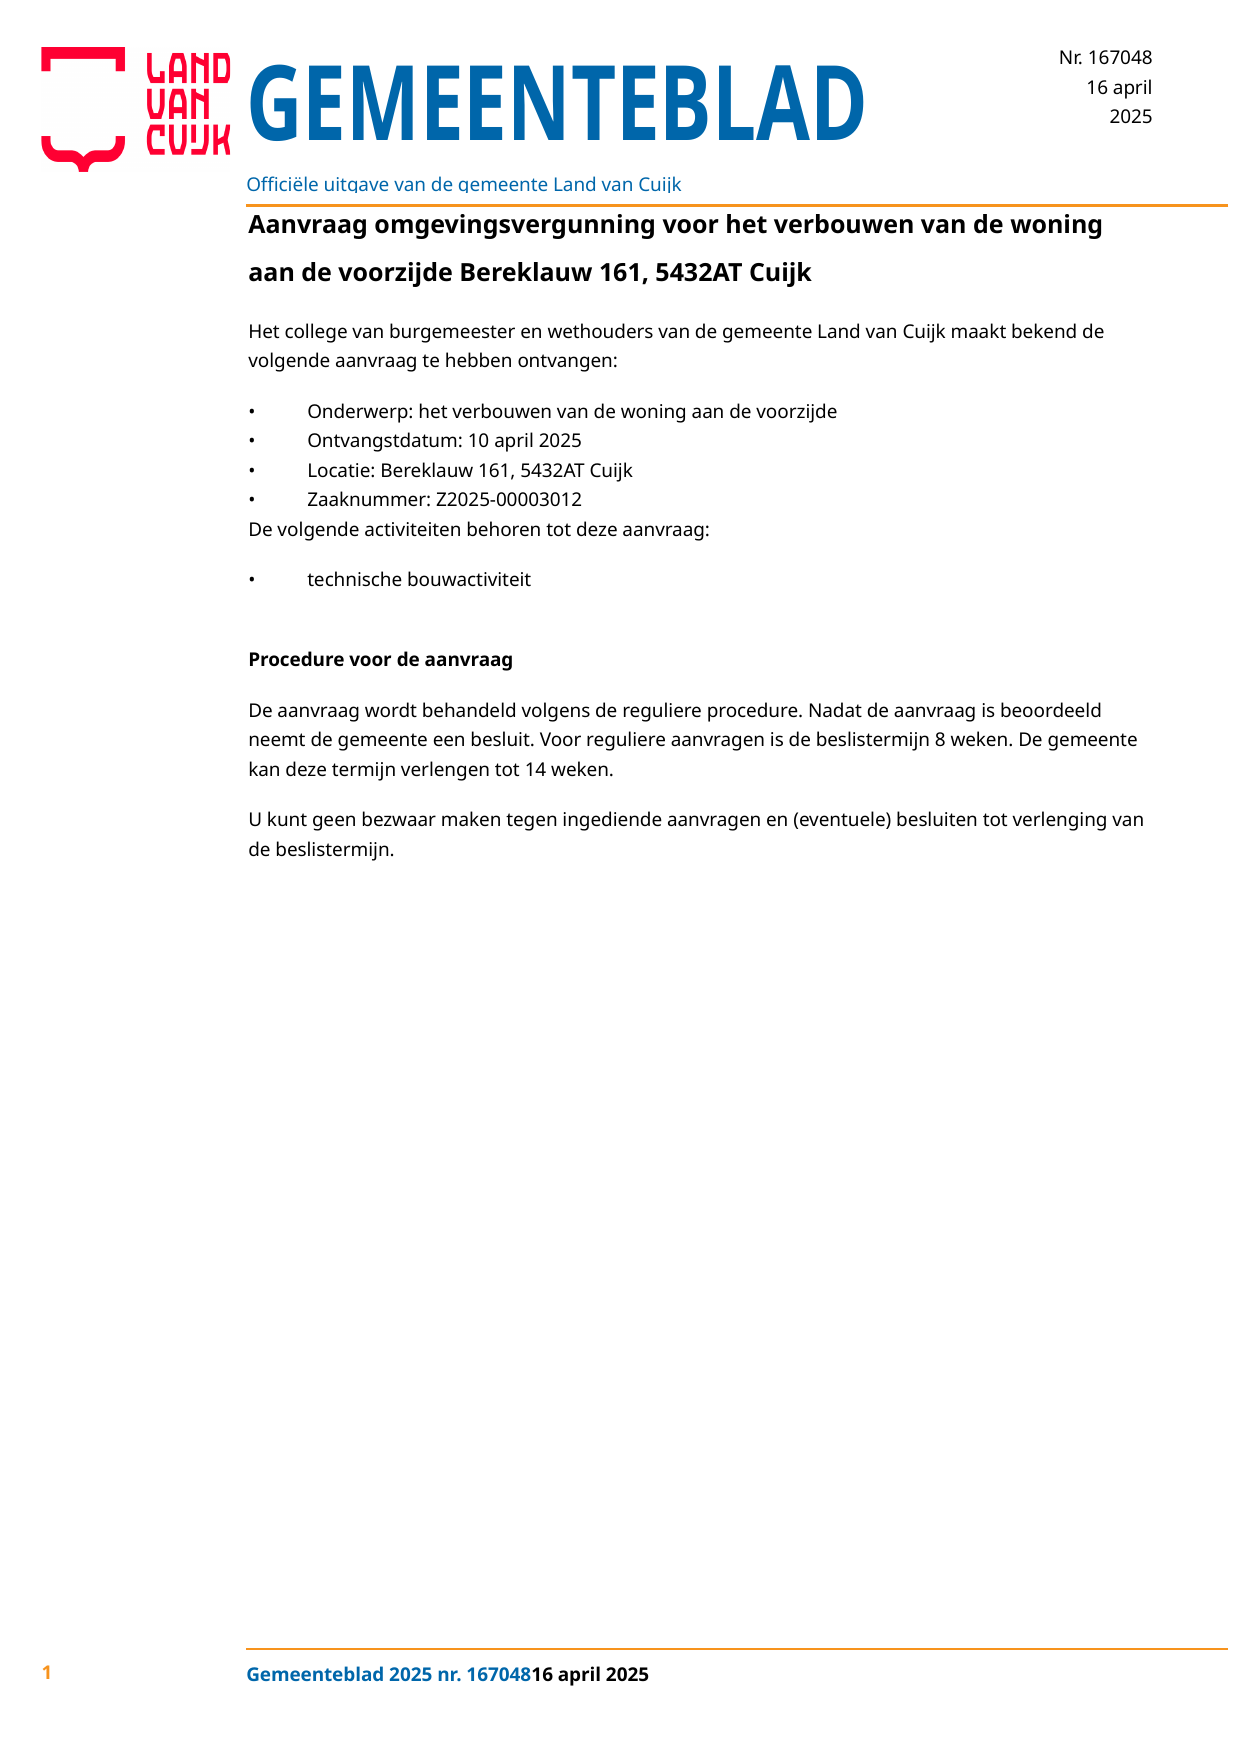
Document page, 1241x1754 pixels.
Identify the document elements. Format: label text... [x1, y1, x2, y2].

list Onderwerp: het verbouwen van de woning aan de voorzijde [248, 398, 1152, 424]
text U kunt geen bezwaar maken tegen ingediende aanvragen en (eventuele) besluiten tot verlenging van de beslistermijn. [248, 807, 1152, 862]
text Procedure voor de aanvraag [248, 647, 1152, 672]
text De volgende activiteiten behoren tot deze aanvraag: [248, 516, 1152, 542]
picture [41, 47, 231, 172]
list Locatie: Bereklauw 161, 5432AT Cuijk [248, 457, 1152, 483]
text Het college van burgemeester en wethouders van de gemeente Land van Cuijk maakt bekend de volgende aanvraag te hebben ontvangen: [248, 318, 1152, 373]
list Ontvangstdatum: 10 april 2025 [248, 427, 1152, 453]
text De aanvraag wordt behandeld volgens de reguliere procedure. Nadat de aanvraag is beoordeeld neemt de gemeente een besluit. Voor reguliere aanvragen is de beslistermijn 8 weken. De gemeente kan deze termijn verlengen tot 14 weken. [248, 697, 1152, 782]
list technische bouwactiviteit [248, 567, 1152, 592]
text Aanvraag omgevingsvergunning voor het verbouwen van de woning aan de voorzijde Bereklauw 161, 5432AT Cuijk [248, 207, 1152, 288]
list Zaaknummer: Z2025-00003012 [248, 487, 1152, 512]
